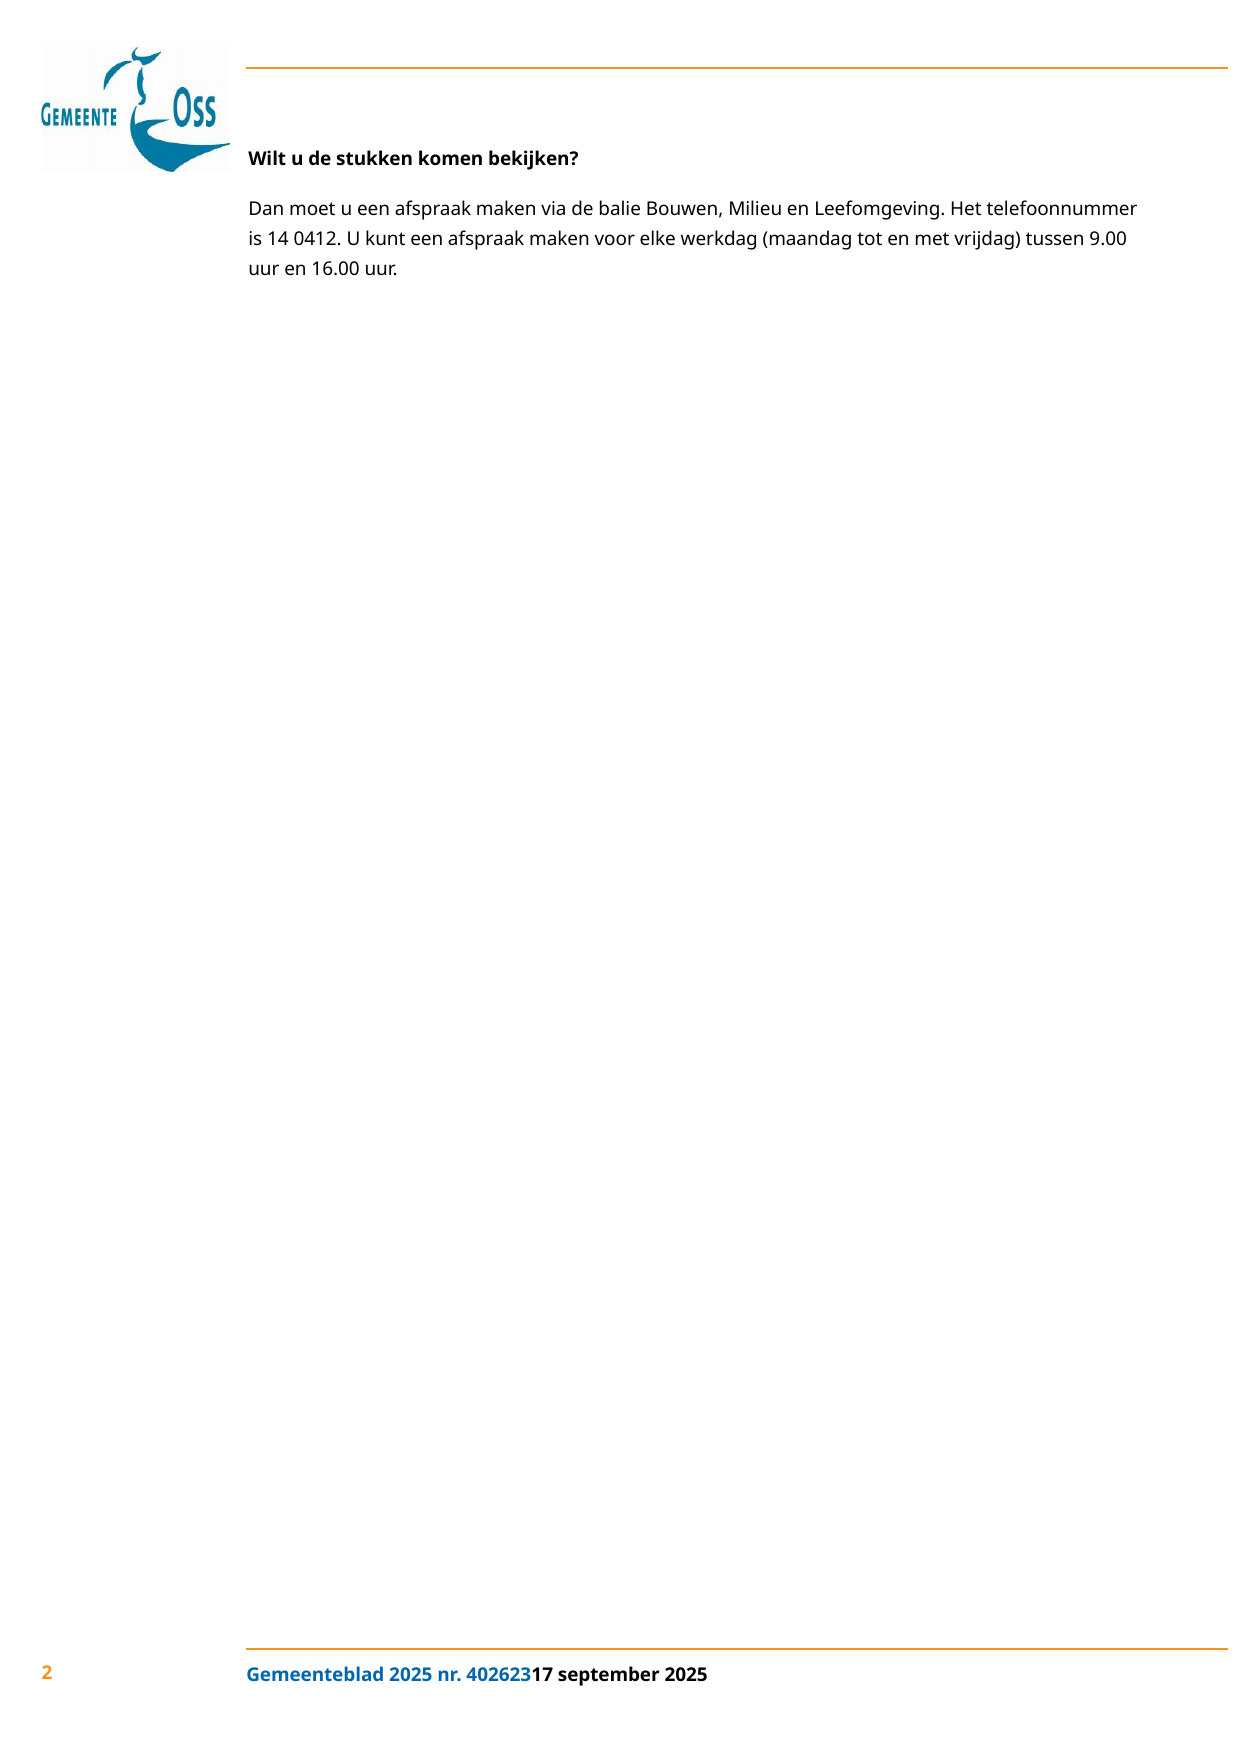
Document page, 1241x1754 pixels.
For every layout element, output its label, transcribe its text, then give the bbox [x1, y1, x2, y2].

text Dan moet u een afspraak maken via de balie Bouwen, Milieu en Leefomgeving. Het telefoonnummer is 14 0412. U kunt een afspraak maken voor elke werkdag (maandag tot en met vrijdag) tussen 9.00 uur en 16.00 uur. [248, 196, 1152, 281]
text Wilt u de stukken komen bekijken? [248, 145, 1152, 171]
picture [41, 47, 231, 172]
